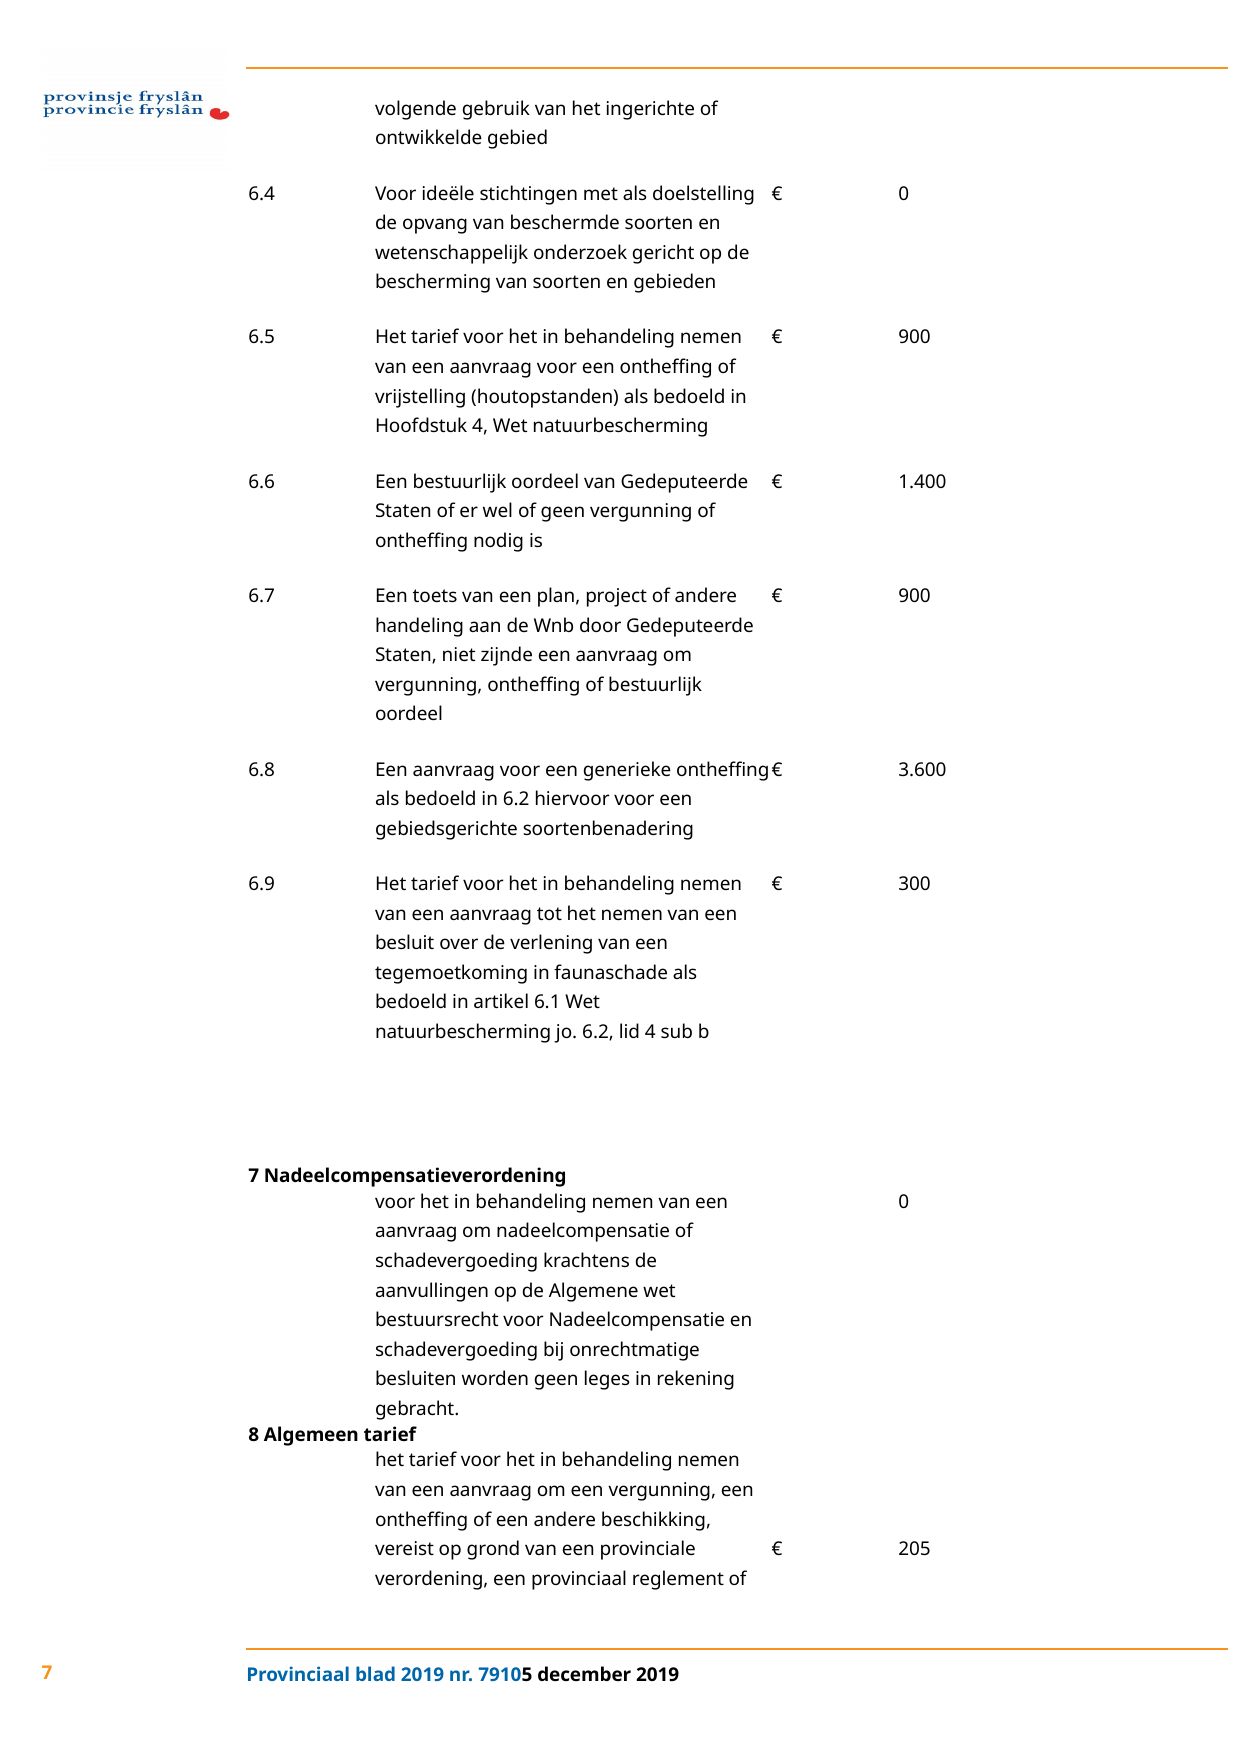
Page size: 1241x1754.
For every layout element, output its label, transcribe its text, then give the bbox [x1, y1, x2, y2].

table_cell € [771, 324, 898, 468]
table_cell [248, 1188, 375, 1421]
table_cell € [771, 870, 898, 1074]
table_cell € [771, 468, 898, 582]
table_cell Een aanvraag voor een generieke ontheffing als bedoeld in 6.2 hiervoor voor een gebiedsgerichte soortenbenadering [375, 756, 771, 870]
table_cell 900 [898, 582, 1152, 756]
table_cell € [771, 180, 898, 324]
table_cell 6.9 [248, 870, 375, 1074]
table_cell 6.7 [248, 582, 375, 756]
table_cell het tarief voor het in behandeling nemen van een aanvraag om een vergunning, een ontheffing of een andere beschikking, vereist op grond van een provinciale verordening, een provinciaal reglement of [375, 1447, 771, 1591]
table_cell Een toets van een plan, project of andere handeling aan de Wnb door Gedeputeerde Staten, niet zijnde een aanvraag om vergunning, ontheffing of bestuurlijk oordeel [375, 582, 771, 756]
table_cell [898, 1421, 1152, 1447]
table_cell € [771, 582, 898, 756]
table_cell 0 [898, 1188, 1152, 1421]
table_cell [771, 1188, 898, 1421]
table_cell Voor ideële stichtingen met als doelstelling de opvang van beschermde soorten en wetenschappelijk onderzoek gericht op de bescherming van soorten en gebieden [375, 180, 771, 324]
table_cell [248, 1447, 375, 1591]
table_cell 1.400 [898, 468, 1152, 582]
picture [41, 47, 231, 172]
table_cell 7 Nadeelcompensatieverordening [248, 1074, 898, 1188]
table_cell 205 [898, 1447, 1152, 1591]
table_cell [248, 95, 375, 180]
table_cell 8 Algemeen tarief [248, 1421, 898, 1447]
table_cell 6.8 [248, 756, 375, 870]
table_cell Het tarief voor het in behandeling nemen van een aanvraag tot het nemen van een besluit over de verlening van een tegemoetkoming in faunaschade als bedoeld in artikel 6.1 Wet natuurbescherming jo. 6.2, lid 4 sub b [375, 870, 771, 1074]
table_cell 0 [898, 180, 1152, 324]
table_cell 3.600 [898, 756, 1152, 870]
table_cell [898, 1074, 1152, 1188]
table_cell [898, 95, 1152, 180]
table_cell € [771, 1447, 898, 1591]
table_cell volgende gebruik van het ingerichte of ontwikkelde gebied [375, 95, 771, 180]
table_cell 900 [898, 324, 1152, 468]
table_cell 6.4 [248, 180, 375, 324]
table_cell Het tarief voor het in behandeling nemen van een aanvraag voor een ontheffing of vrijstelling (houtopstanden) als bedoeld in Hoofdstuk 4, Wet natuurbescherming [375, 324, 771, 468]
table_cell 6.6 [248, 468, 375, 582]
table_cell Een bestuurlijk oordeel van Gedeputeerde Staten of er wel of geen vergunning of ontheffing nodig is [375, 468, 771, 582]
table_cell € [771, 756, 898, 870]
table_cell voor het in behandeling nemen van een aanvraag om nadeelcompensatie of schadevergoeding krachtens de aanvullingen op de Algemene wet bestuursrecht voor Nadeelcompensatie en schadevergoeding bij onrechtmatige besluiten worden geen leges in rekening gebracht. [375, 1188, 771, 1421]
table_cell 6.5 [248, 324, 375, 468]
table_cell [771, 95, 898, 180]
table_cell 300 [898, 870, 1152, 1074]
